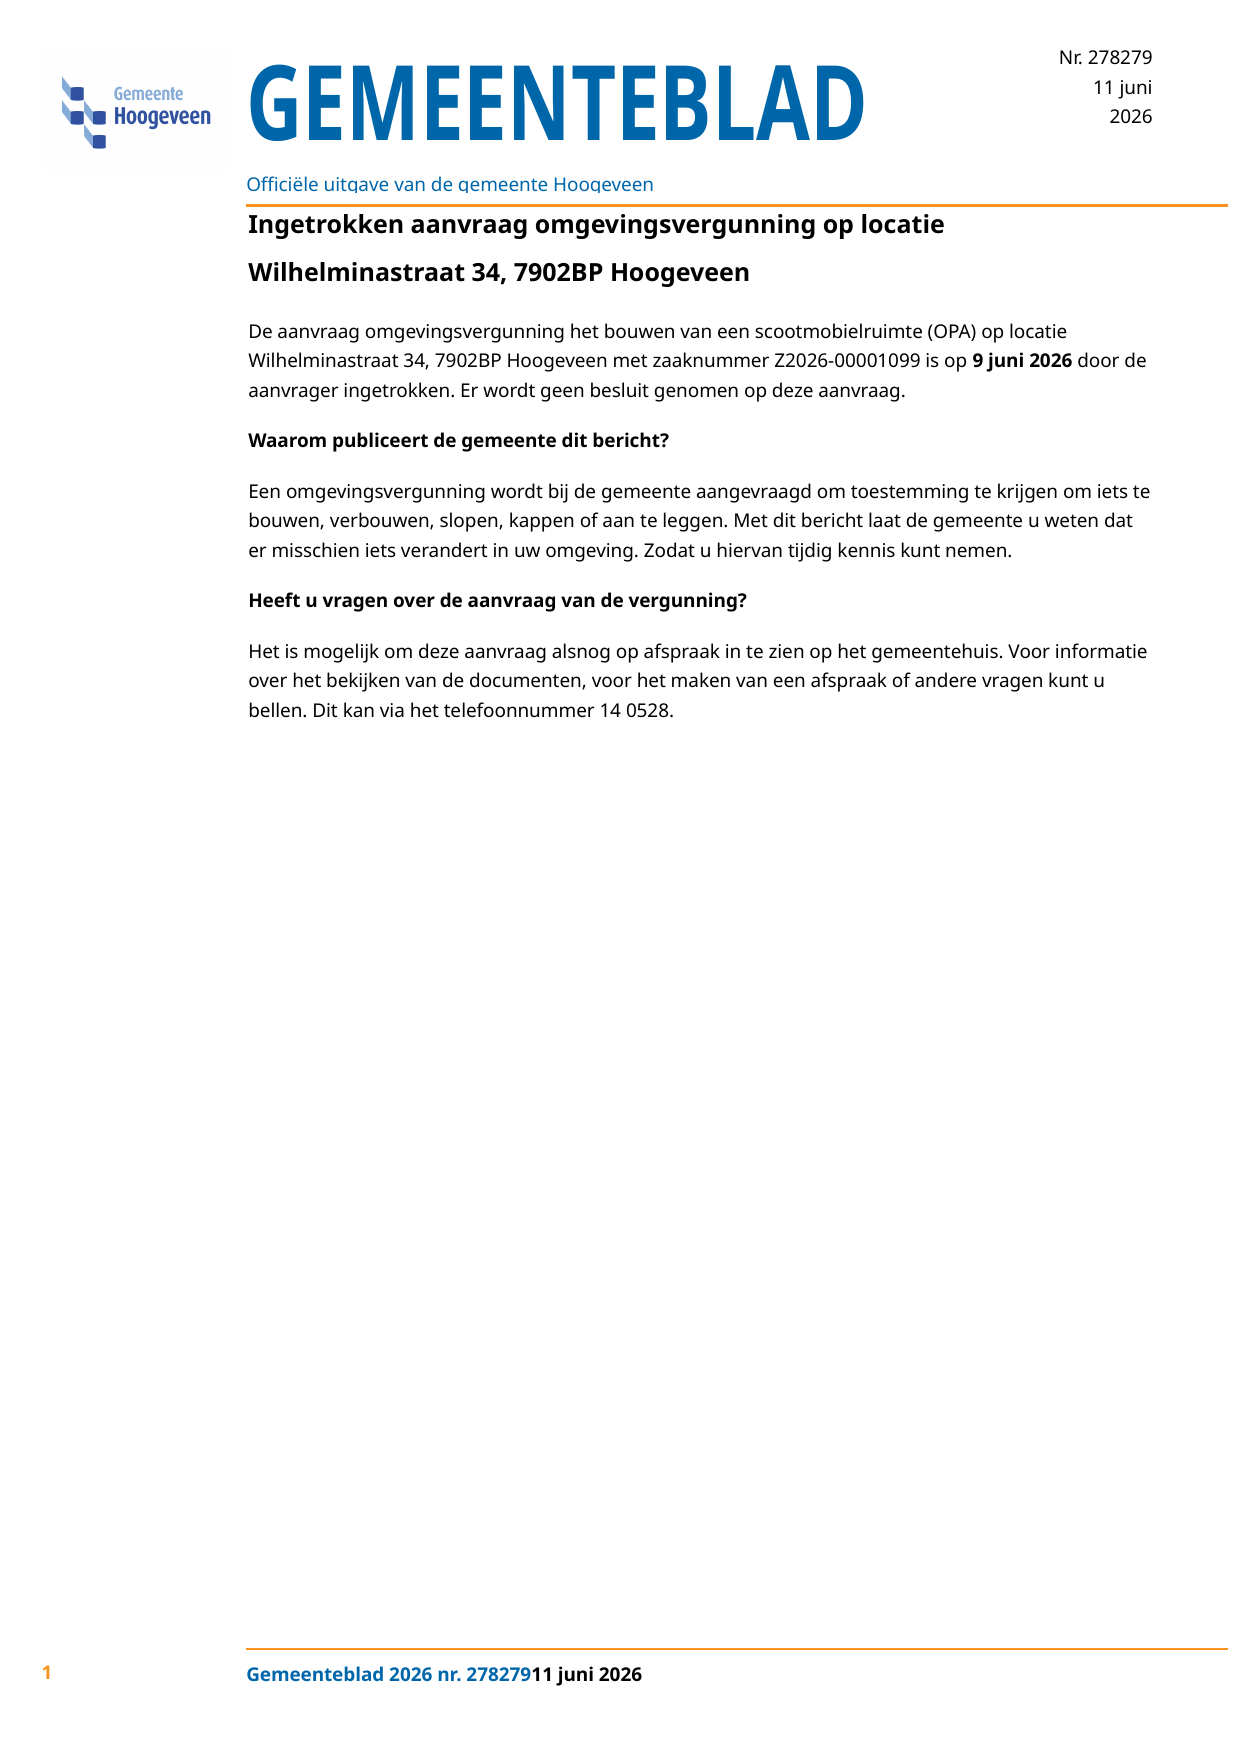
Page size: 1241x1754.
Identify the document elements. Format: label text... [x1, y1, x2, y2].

text Ingetrokken aanvraag omgevingsvergunning op locatie Wilhelminastraat 34, 7902BP Hoogeveen [248, 207, 1152, 288]
text Heeft u vragen over de aanvraag van de vergunning? [248, 587, 1152, 613]
text Een omgevingsvergunning wordt bij de gemeente aangevraagd om toestemming te krijgen om iets te bouwen, verbouwen, slopen, kappen of aan te leggen. Met dit bericht laat de gemeente u weten dat er misschien iets verandert in uw omgeving. Zodat u hiervan tijdig kennis kunt nemen. [248, 478, 1152, 563]
text De aanvraag omgevingsvergunning het bouwen van een scootmobielruimte (OPA) op locatie Wilhelminastraat 34, 7902BP Hoogeveen met zaaknummer Z2026-00001099 is op 9 juni 2026 door de aanvrager ingetrokken. Er wordt geen besluit genomen op deze aanvraag. [248, 318, 1152, 403]
text Het is mogelijk om deze aanvraag alsnog op afspraak in te zien op het gemeentehuis. Voor informatie over het bekijken van de documenten, voor het maken van een afspraak of andere vragen kunt u bellen. Dit kan via het telefoonnummer 14 0528. [248, 638, 1152, 723]
text Waarom publiceert de gemeente dit bericht? [248, 427, 1152, 453]
picture [41, 47, 231, 172]
